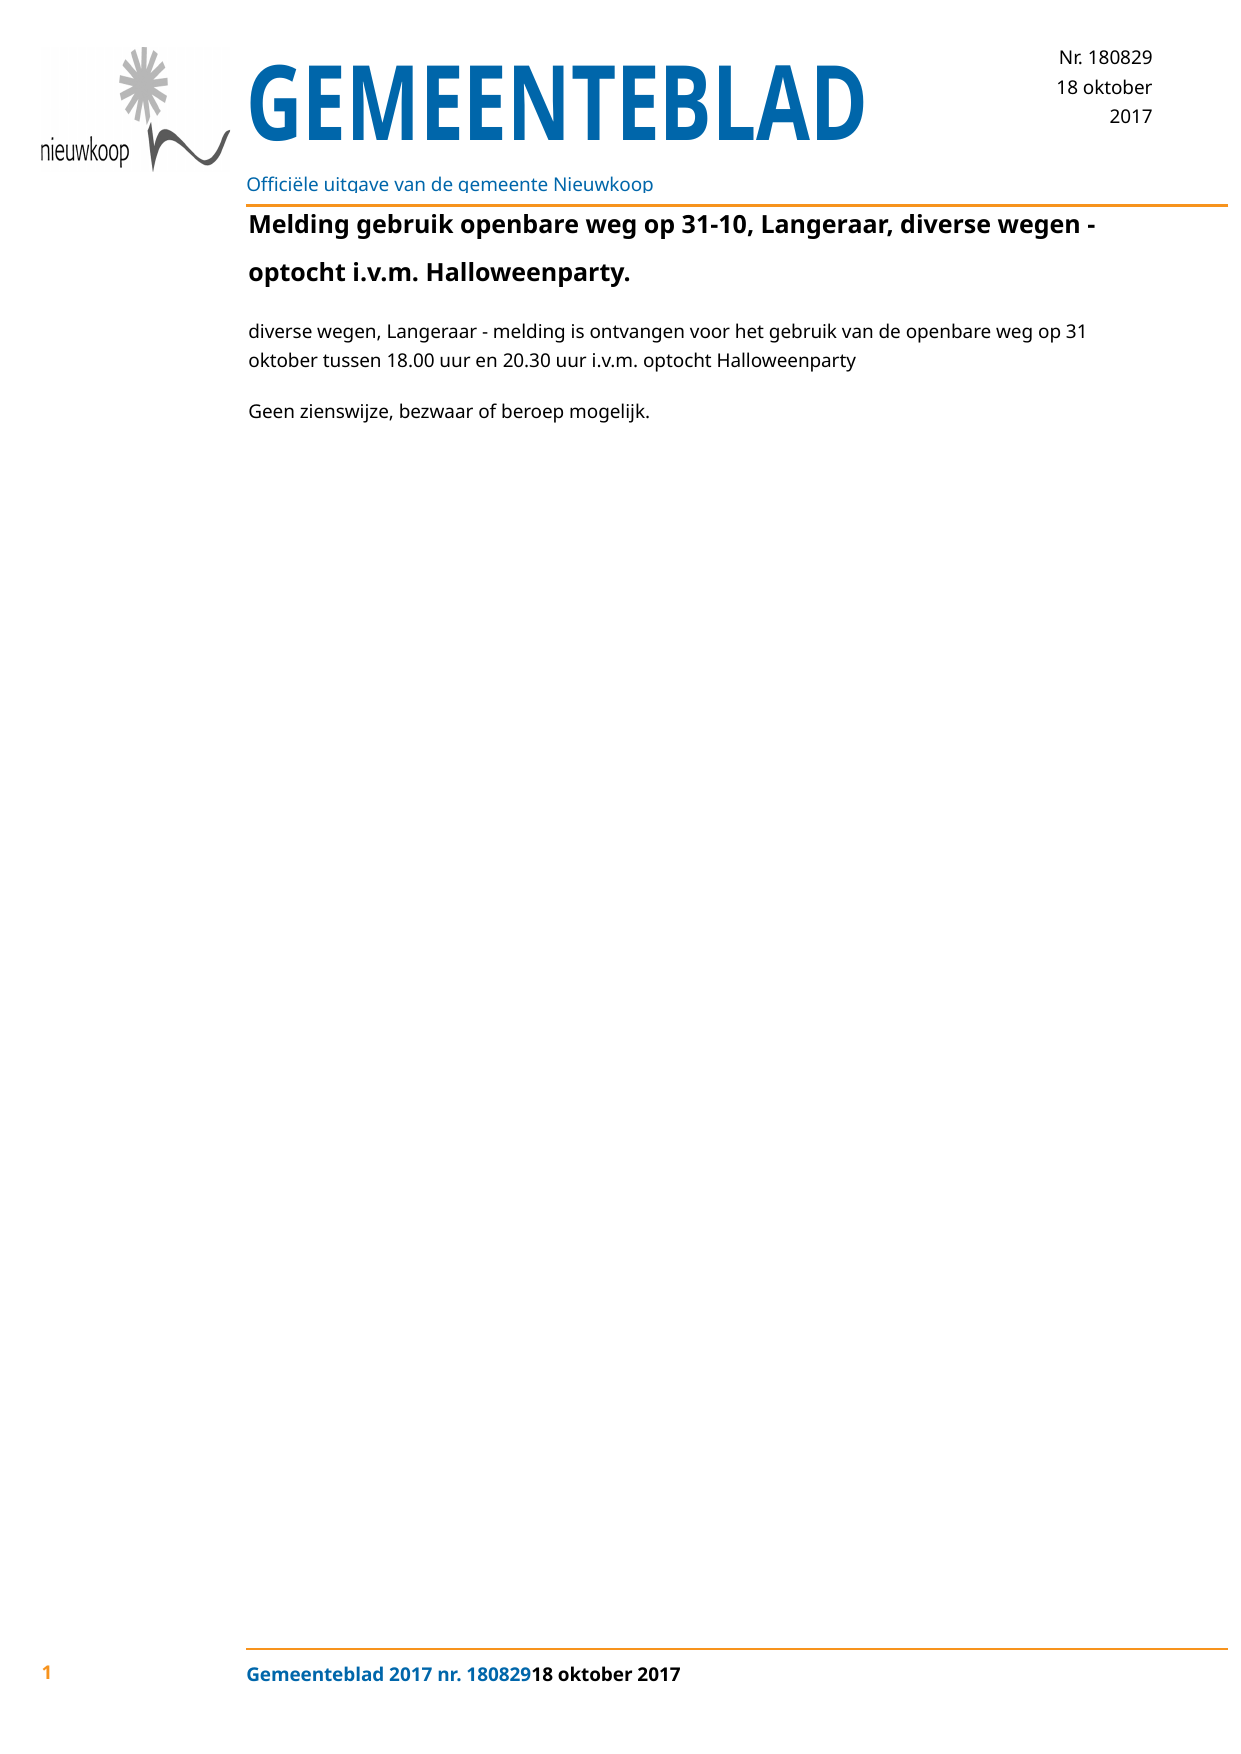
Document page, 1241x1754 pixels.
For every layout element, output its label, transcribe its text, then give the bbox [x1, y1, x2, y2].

picture [41, 47, 231, 172]
text Melding gebruik openbare weg op 31-10, Langeraar, diverse wegen - optocht i.v.m. Halloweenparty. [248, 207, 1152, 288]
text Geen zienswijze, bezwaar of beroep mogelijk. [248, 398, 1152, 424]
text diverse wegen, Langeraar - melding is ontvangen voor het gebruik van de openbare weg op 31 oktober tussen 18.00 uur en 20.30 uur i.v.m. optocht Halloweenparty [248, 318, 1152, 373]
